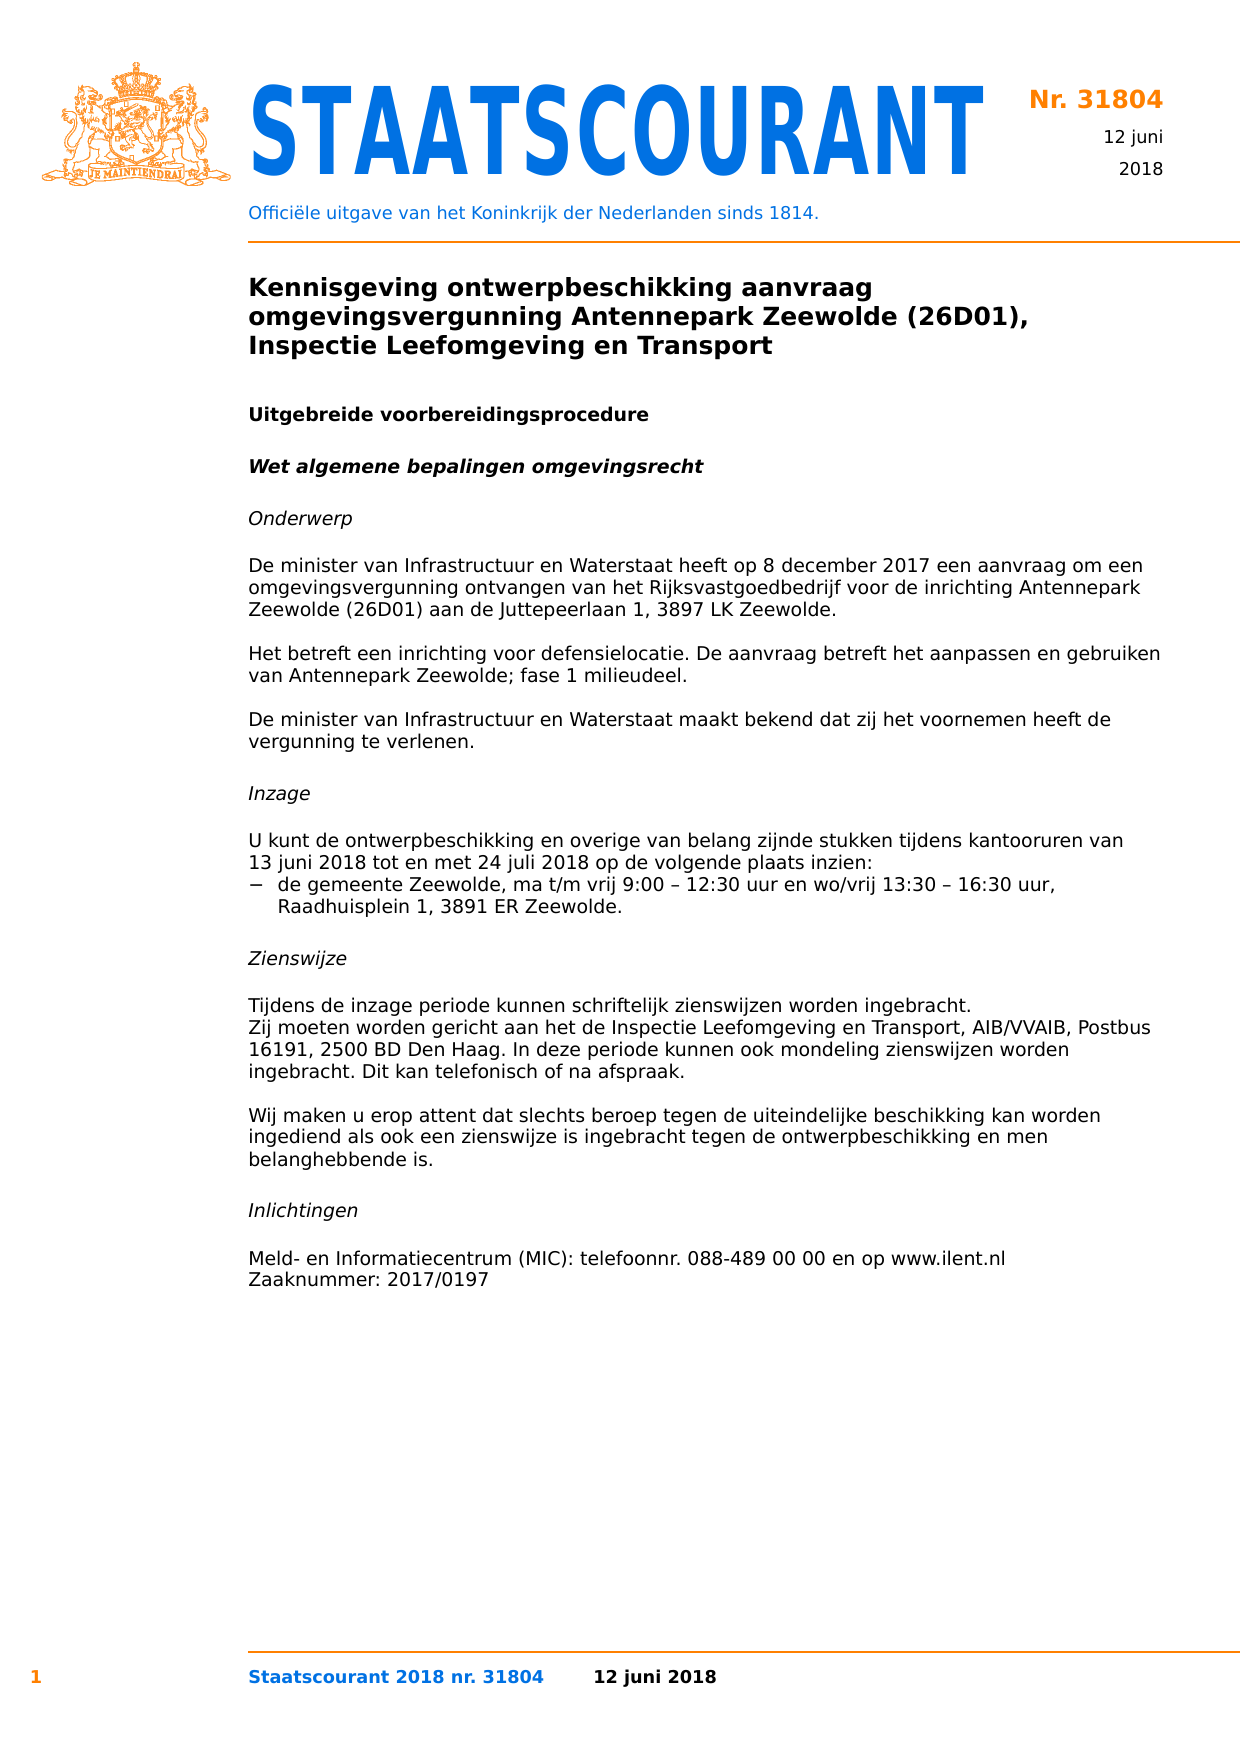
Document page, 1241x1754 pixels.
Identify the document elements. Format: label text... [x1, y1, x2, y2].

table_cell 2018 [998, 153, 1240, 203]
subtitle Uitgebreide voorbereidingsprocedure [248, 404, 1163, 426]
table_header STAATSCOURANT [248, 62, 998, 203]
subtitle Inzage [248, 783, 1163, 805]
table_header Nr. 31804 [998, 62, 1240, 121]
table_cell 12 juni [998, 121, 1240, 153]
picture [41, 62, 231, 186]
text Zaaknummer: 2017/0197 [248, 1269, 1163, 1291]
text De minister van Infrastructuur en Waterstaat maakt bekend dat zij het voornemen heeft de vergunning te verlenen. [248, 709, 1163, 753]
text Tijdens de inzage periode kunnen schriftelijk zienswijzen worden ingebracht. [248, 995, 1163, 1017]
subtitle Kennisgeving ontwerpbeschikking aanvraag omgevingsvergunning Antennepark Zeewolde (26D01), Inspectie Leefomgeving en Transport [248, 273, 1163, 361]
text Zij moeten worden gericht aan het de Inspectie Leefomgeving en Transport, AIB/VVAIB, Postbus 16191, 2500 BD Den Haag. In deze periode kunnen ook mondeling zienswijzen worden ingebracht. Dit kan telefonisch of na afspraak. [248, 1017, 1163, 1083]
table_cell Officiële uitgave van het Koninkrijk der Nederlanden sinds 1814. [248, 203, 1240, 241]
text − de gemeente Zeewolde, ma t/m vrij 9:00 – 12:30 uur en wo/vrij 13:30 – 16:30 uur, Raadhuisplein 1, 3891 ER Zeewolde. [248, 874, 1163, 918]
text De minister van Infrastructuur en Waterstaat heeft op 8 december 2017 een aanvraag om een omgevingsvergunning ontvangen van het Rijksvastgoedbedrijf voor de inrichting Antennepark Zeewolde (26D01) aan de Juttepeerlaan 1, 3897 LK Zeewolde. [248, 555, 1163, 621]
subtitle Zienswijze [248, 948, 1163, 970]
subtitle Inlichtingen [248, 1200, 1163, 1222]
subtitle Onderwerp [248, 508, 1163, 530]
subtitle Wet algemene bepalingen omgevingsrecht [248, 456, 1163, 478]
text U kunt de ontwerpbeschikking en overige van belang zijnde stukken tijdens kantooruren van 13 juni 2018 tot en met 24 juli 2018 op de volgende plaats inzien: [248, 830, 1163, 874]
text Wij maken u erop attent dat slechts beroep tegen de uiteindelijke beschikking kan worden ingediend als ook een zienswijze is ingebracht tegen de ontwerpbeschikking en men belanghebbende is. [248, 1104, 1163, 1170]
text Meld- en Informatiecentrum (MIC): telefoonnr. 088-489 00 00 en op www.ilent.nl [248, 1247, 1163, 1269]
table_header [25, 62, 248, 241]
text Het betreft een inrichting voor defensielocatie. De aanvraag betreft het aanpassen en gebruiken van Antennepark Zeewolde; fase 1 milieudeel. [248, 643, 1163, 687]
